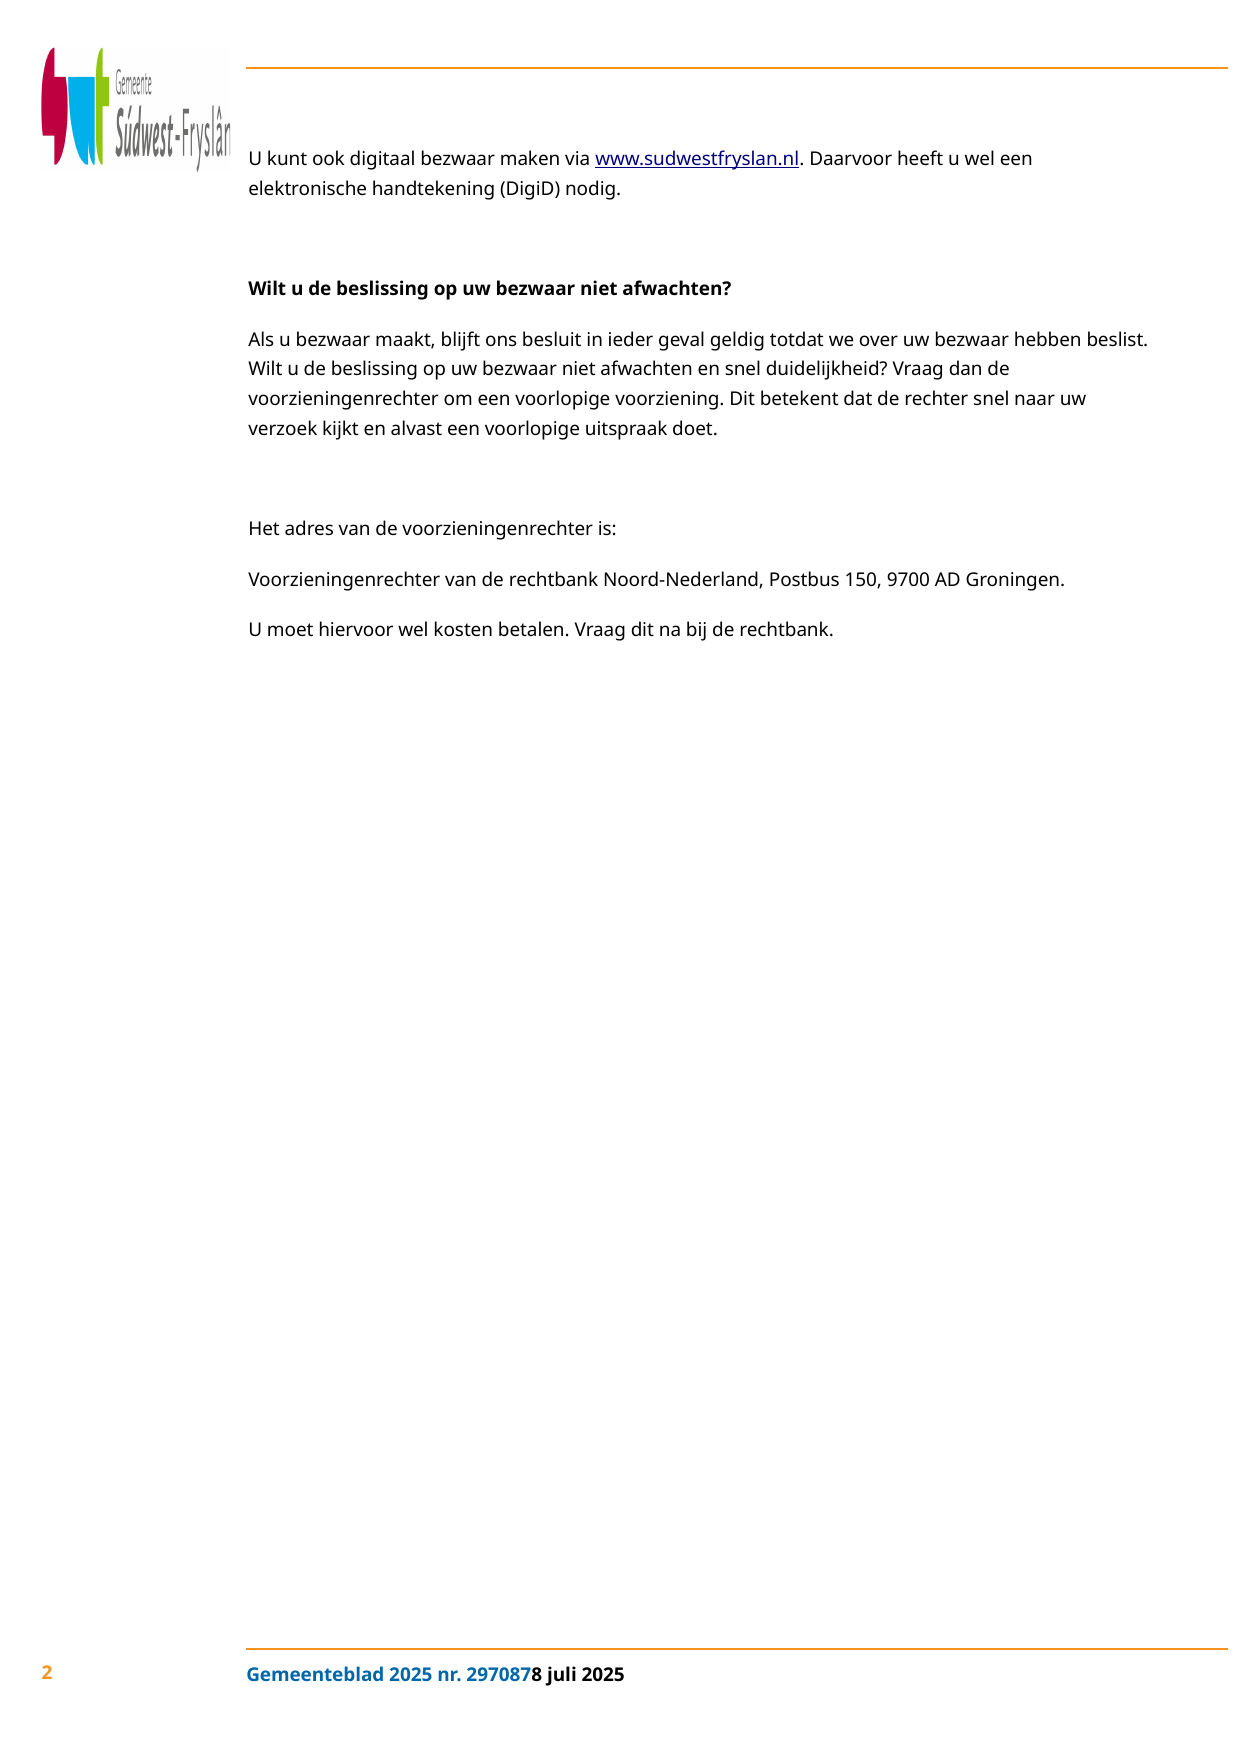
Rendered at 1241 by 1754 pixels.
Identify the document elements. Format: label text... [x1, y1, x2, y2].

text U kunt ook digitaal bezwaar maken via www.sudwestfryslan.nl. Daarvoor heeft u wel een elektronische handtekening (DigiD) nodig. [248, 145, 1152, 201]
picture [41, 47, 231, 172]
text U moet hiervoor wel kosten betalen. Vraag dit na bij de rechtbank. [248, 616, 1152, 642]
text Wilt u de beslissing op uw bezwaar niet afwachten? [248, 276, 1152, 301]
text Het adres van de voorzieningenrechter is: [248, 516, 1152, 541]
text Als u bezwaar maakt, blijft ons besluit in ieder geval geldig totdat we over uw bezwaar hebben beslist. Wilt u de beslissing op uw bezwaar niet afwachten en snel duidelijkheid? Vraag dan de voorzieningenrechter om een voorlopige voorziening. Dit betekent dat de rechter snel naar uw verzoek kijkt en alvast een voorlopige uitspraak doet. [248, 326, 1152, 441]
text Voorzieningenrechter van de rechtbank Noord-Nederland, Postbus 150, 9700 AD Groningen. [248, 566, 1152, 592]
